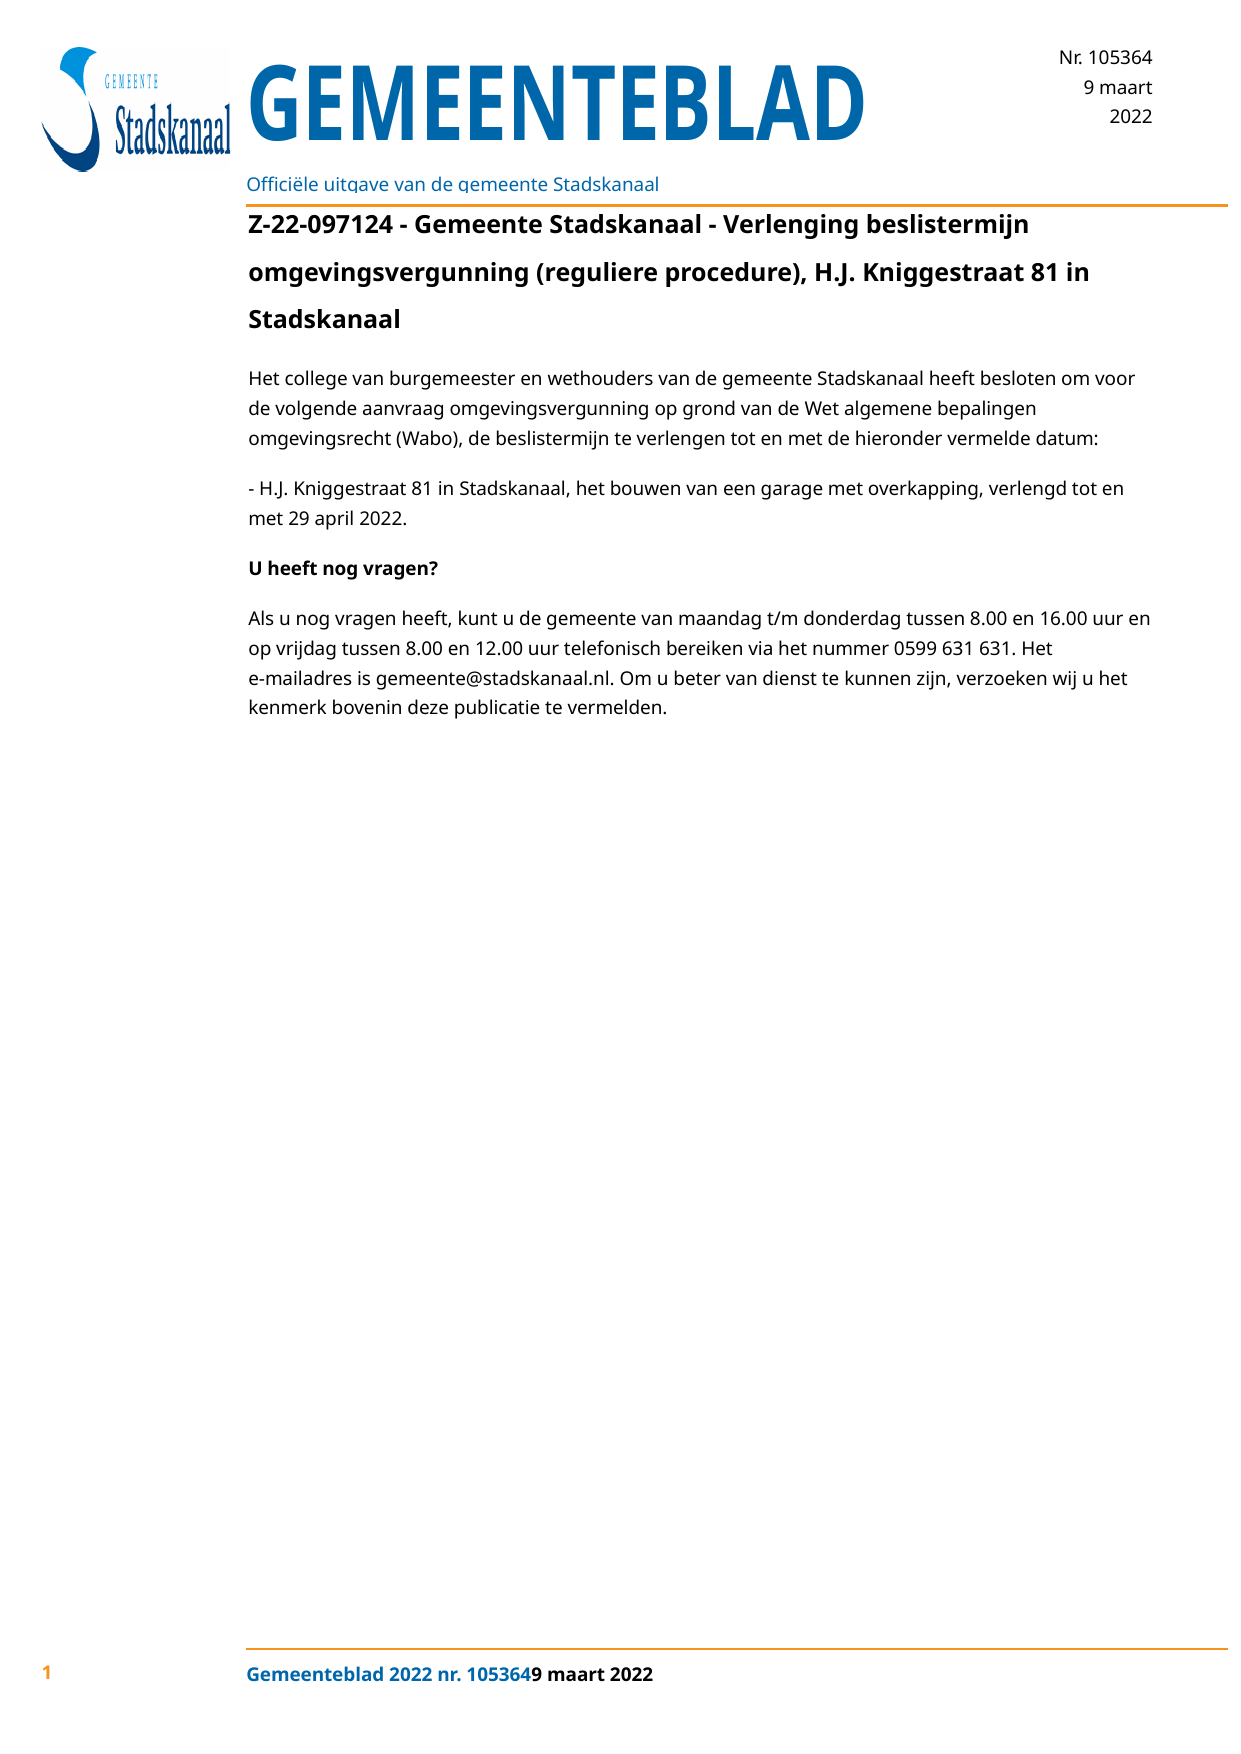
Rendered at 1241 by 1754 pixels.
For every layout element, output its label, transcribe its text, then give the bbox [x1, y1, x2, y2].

picture [41, 47, 231, 172]
text Z-22-097124 - Gemeente Stadskanaal - Verlenging beslistermijn omgevingsvergunning (reguliere procedure), H.J. Kniggestraat 81 in Stadskanaal [248, 207, 1152, 336]
text Het college van burgemeester en wethouders van de gemeente Stadskanaal heeft besloten om voor de volgende aanvraag omgevingsvergunning op grond van de Wet algemene bepalingen omgevingsrecht (Wabo), de beslistermijn te verlengen tot en met de hieronder vermelde datum: [248, 366, 1152, 450]
text U heeft nog vragen? [248, 555, 1152, 581]
text Als u nog vragen heeft, kunt u de gemeente van maandag t/m donderdag tussen 8.00 en 16.00 uur en op vrijdag tussen 8.00 en 12.00 uur telefonisch bereiken via het nummer 0599 631 631. Het e‑mailadres is gemeente@stadskanaal.nl. Om u beter van dienst te kunnen zijn, verzoeken wij u het kenmerk bovenin deze publicatie te vermelden. [248, 606, 1152, 720]
text - H.J. Kniggestraat 81 in Stadskanaal, het bouwen van een garage met overkapping, verlengd tot en met 29 april 2022. [248, 475, 1152, 530]
